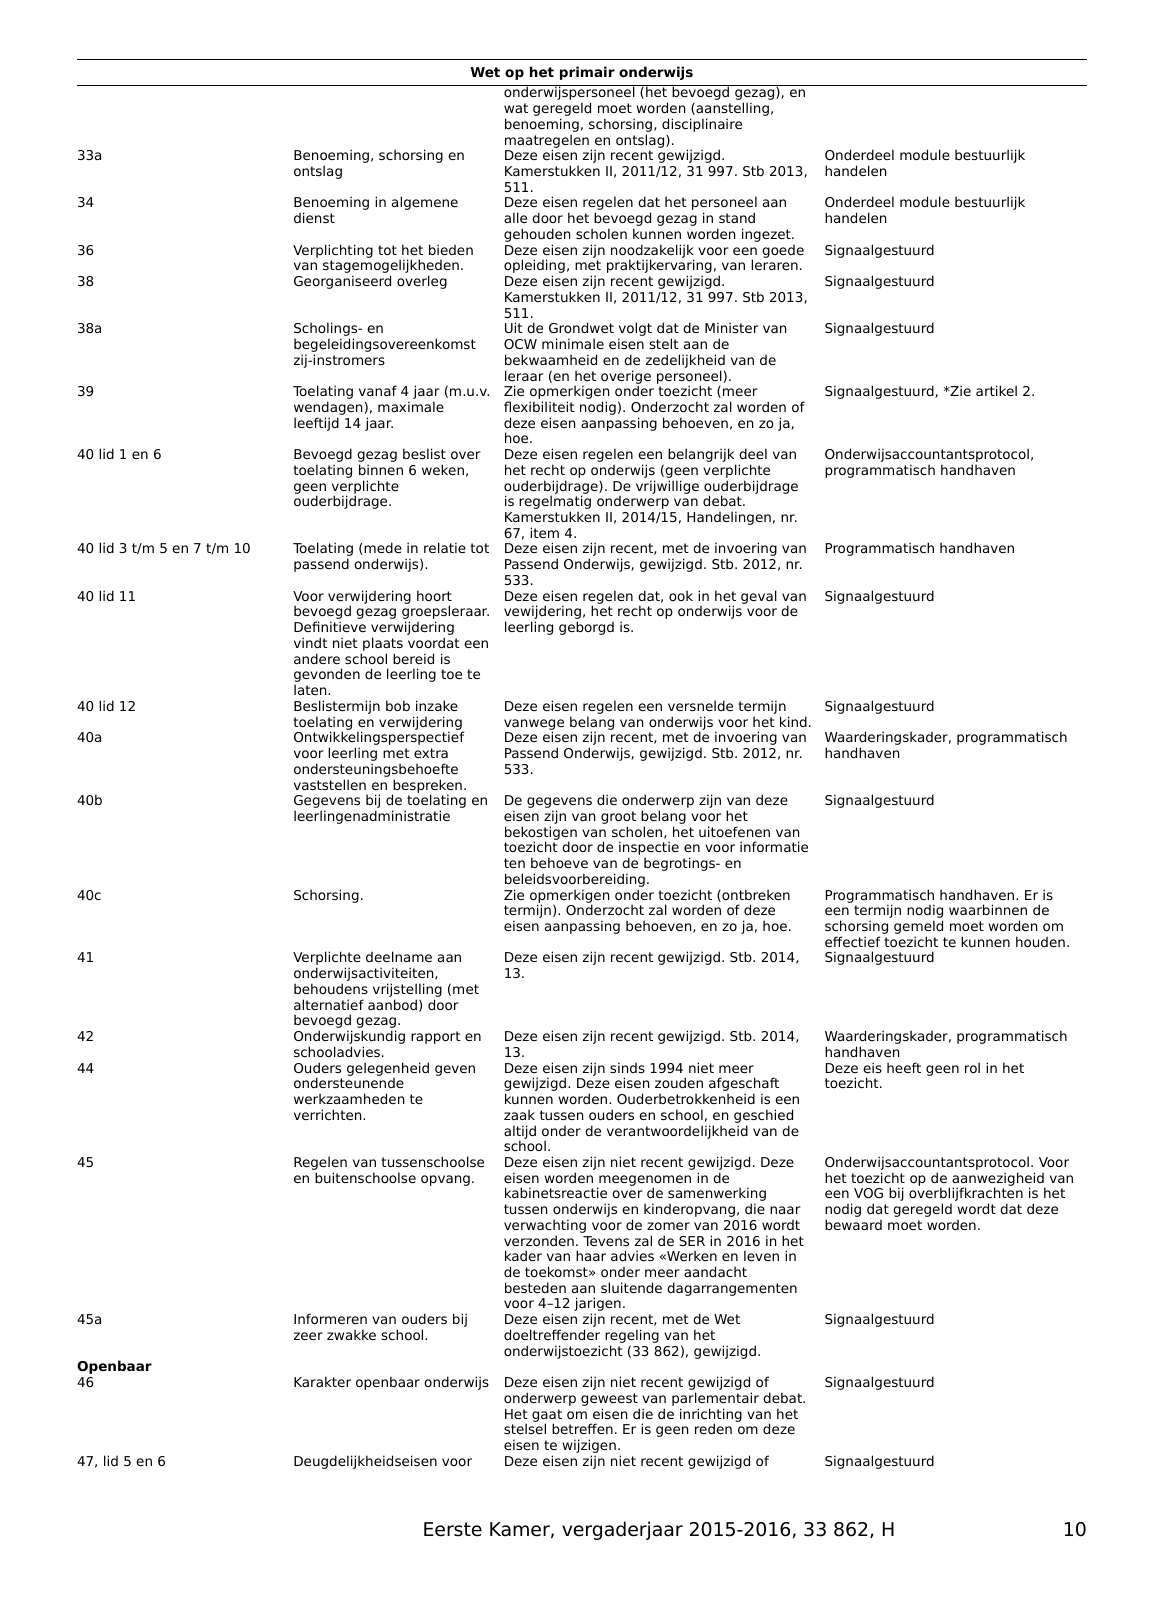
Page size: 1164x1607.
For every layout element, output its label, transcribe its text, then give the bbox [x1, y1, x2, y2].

table_cell Deze eisen zijn recent gewijzigd. Kamerstukken II, 2011/12, 31 997. Stb 2013, 511. [498, 148, 818, 195]
table_cell Deze eisen regelen een versnelde termijn vanwege belang van onderwijs voor het kind. [498, 699, 818, 730]
table_cell [498, 1359, 818, 1375]
table_cell Waarderingskader, programmatisch handhaven [819, 730, 1087, 793]
table_cell Openbaar [77, 1359, 287, 1375]
table_cell Deze eisen zijn noodzakelijk voor een goede opleiding, met praktijkervaring, van leraren. [498, 243, 818, 274]
table_cell Toelating (mede in relatie tot passend onderwijs). [287, 541, 498, 588]
table_cell Signaalgestuurd [819, 1454, 1087, 1469]
table_cell Deze eisen zijn sinds 1994 niet meer gewijzigd. Deze eisen zouden afgeschaft kunnen worden. Ouderbetrokkenheid is een zaak tussen ouders en school, en geschied altijd onder de verantwoordelijkheid van de school. [498, 1060, 818, 1155]
table_cell Regelen van tussenschoolse en buitenschoolse opvang. [287, 1155, 498, 1312]
table_cell Verplichte deelname aan onderwijsactiviteiten, behoudens vrijstelling (met alternatief aanbod) door bevoegd gezag. [287, 950, 498, 1029]
table_cell 40a [77, 730, 287, 793]
table_cell Uit de Grondwet volgt dat de Minister van OCW minimale eisen stelt aan de bekwaamheid en de zedelijkheid van de leraar (en het overige personeel). [498, 321, 818, 384]
table_cell 44 [77, 1060, 287, 1155]
table_cell 38 [77, 274, 287, 321]
table_cell 36 [77, 243, 287, 274]
table_cell Signaalgestuurd [819, 699, 1087, 730]
table_cell 40 lid 12 [77, 699, 287, 730]
table_cell [819, 86, 1087, 148]
table_cell [287, 1359, 498, 1375]
table_cell Benoeming, schorsing en ontslag [287, 148, 498, 195]
table_cell Deze eisen zijn recent, met de Wet doeltreffender regeling van het onderwijstoezicht (33 862), gewijzigd. [498, 1312, 818, 1359]
table_cell Waarderingskader, programmatisch handhaven [819, 1029, 1087, 1060]
table_cell 34 [77, 195, 287, 242]
table_cell Deze eisen zijn recent gewijzigd. Stb. 2014, 13. [498, 1029, 818, 1060]
table_cell Toelating vanaf 4 jaar (m.u.v. wendagen), maximale leeftijd 14 jaar. [287, 384, 498, 447]
table_cell Deze eisen zijn recent, met de invoering van Passend Onderwijs, gewijzigd. Stb. 2012, nr. 533. [498, 541, 818, 588]
table_cell Signaalgestuurd [819, 321, 1087, 384]
table_cell Onderdeel module bestuurlijk handelen [819, 195, 1087, 242]
table_cell Deugdelijkheidseisen voor [287, 1454, 498, 1469]
table_cell De gegevens die onderwerp zijn van deze eisen zijn van groot belang voor het bekostigen van scholen, het uitoefenen van toezicht door de inspectie en voor informatie ten behoeve van de begrotings- en beleidsvoorbereiding. [498, 793, 818, 887]
table_cell [77, 86, 287, 148]
table_cell 40b [77, 793, 287, 887]
table_cell [287, 86, 498, 148]
table_cell Deze eisen zijn niet recent gewijzigd. Deze eisen worden meegenomen in de kabinetsreactie over de samenwerking tussen onderwijs en kinderopvang, die naar verwachting voor de zomer van 2016 wordt verzonden. Tevens zal de SER in 2016 in het kader van haar advies «Werken en leven in de toekomst» onder meer aandacht besteden aan sluitende dagarrangementen voor 4–12 jarigen. [498, 1155, 818, 1312]
table_header Wet op het primair onderwijs [77, 60, 1087, 85]
table_cell 40 lid 3 t/m 5 en 7 t/m 10 [77, 541, 287, 588]
table_cell Deze eisen zijn niet recent gewijzigd of [498, 1454, 818, 1469]
table_cell Ouders gelegenheid geven ondersteunende werkzaamheden te verrichten. [287, 1060, 498, 1155]
table_cell Deze eisen regelen een belangrijk deel van het recht op onderwijs (geen verplichte ouderbijdrage). De vrijwillige ouderbijdrage is regelmatig onderwerp van debat. Kamerstukken II, 2014/15, Handelingen, nr. 67, item 4. [498, 447, 818, 541]
table_cell Bevoegd gezag beslist over toelating binnen 6 weken, geen verplichte ouderbijdrage. [287, 447, 498, 541]
table_cell Gegevens bij de toelating en leerlingenadministratie [287, 793, 498, 887]
table_cell Voor verwijdering hoort bevoegd gezag groepsleraar. Definitieve verwijdering vindt niet plaats voordat een andere school bereid is gevonden de leerling toe te laten. [287, 589, 498, 699]
table_cell Beslistermijn bob inzake toelating en verwijdering [287, 699, 498, 730]
table_cell Signaalgestuurd [819, 793, 1087, 887]
table_cell Deze eisen regelen dat het personeel aan alle door het bevoegd gezag in stand gehouden scholen kunnen worden ingezet. [498, 195, 818, 242]
table_cell Verplichting tot het bieden van stagemogelijkheden. [287, 243, 498, 274]
table_cell Onderwijsaccountantsprotocol, programmatisch handhaven [819, 447, 1087, 541]
table_cell Informeren van ouders bij zeer zwakke school. [287, 1312, 498, 1359]
table_cell Programmatisch handhaven [819, 541, 1087, 588]
table_cell Signaalgestuurd [819, 274, 1087, 321]
table_cell Onderwijskundig rapport en schooladvies. [287, 1029, 498, 1060]
table_cell Signaalgestuurd [819, 589, 1087, 699]
table_cell Deze eisen zijn recent, met de invoering van Passend Onderwijs, gewijzigd. Stb. 2012, nr. 533. [498, 730, 818, 793]
table_cell Deze eisen zijn niet recent gewijzigd of onderwerp geweest van parlementair debat. Het gaat om eisen die de inrichting van het stelsel betreffen. Er is geen reden om deze eisen te wijzigen. [498, 1375, 818, 1454]
table_cell Signaalgestuurd [819, 1312, 1087, 1359]
table_cell Georganiseerd overleg [287, 274, 498, 321]
table_cell Programmatisch handhaven. Er is een termijn nodig waarbinnen de schorsing gemeld moet worden om effectief toezicht te kunnen houden. [819, 888, 1087, 950]
table_cell Deze eisen zijn recent gewijzigd. Stb. 2014, 13. [498, 950, 818, 1029]
table_cell 40 lid 1 en 6 [77, 447, 287, 541]
table_cell 42 [77, 1029, 287, 1060]
table_cell Onderdeel module bestuurlijk handelen [819, 148, 1087, 195]
table_cell Onderwijsaccountantsprotocol. Voor het toezicht op de aanwezigheid van een VOG bij overblijfkrachten is het nodig dat geregeld wordt dat deze bewaard moet worden. [819, 1155, 1087, 1312]
table_cell 47, lid 5 en 6 [77, 1454, 287, 1469]
table_cell Deze eisen regelen dat, ook in het geval van vewijdering, het recht op onderwijs voor de leerling geborgd is. [498, 589, 818, 699]
table_cell 33a [77, 148, 287, 195]
table_cell Zie opmerkigen onder toezicht (ontbreken termijn). Onderzocht zal worden of deze eisen aanpassing behoeven, en zo ja, hoe. [498, 888, 818, 950]
table_cell 38a [77, 321, 287, 384]
table_cell 39 [77, 384, 287, 447]
table_cell 45 [77, 1155, 287, 1312]
table_cell 40 lid 11 [77, 589, 287, 699]
table_cell Schorsing. [287, 888, 498, 950]
table_cell Signaalgestuurd, *Zie artikel 2. [819, 384, 1087, 447]
table_cell 45a [77, 1312, 287, 1359]
table_cell 40c [77, 888, 287, 950]
table_cell [819, 1359, 1087, 1375]
table_cell 46 [77, 1375, 287, 1454]
table_cell Scholings- en begeleidingsovereenkomst zij-instromers [287, 321, 498, 384]
table_cell onderwijspersoneel (het bevoegd gezag), en wat geregeld moet worden (aanstelling, benoeming, schorsing, disciplinaire maatregelen en ontslag). [498, 86, 818, 148]
table_cell Signaalgestuurd [819, 243, 1087, 274]
table_cell Deze eis heeft geen rol in het toezicht. [819, 1060, 1087, 1155]
table_cell Signaalgestuurd [819, 1375, 1087, 1454]
table_cell Signaalgestuurd [819, 950, 1087, 1029]
table_cell Benoeming in algemene dienst [287, 195, 498, 242]
table_cell Ontwikkelingsperspectief voor leerling met extra ondersteuningsbehoefte vaststellen en bespreken. [287, 730, 498, 793]
table_cell Deze eisen zijn recent gewijzigd. Kamerstukken II, 2011/12, 31 997. Stb 2013, 511. [498, 274, 818, 321]
table_cell 41 [77, 950, 287, 1029]
table_cell Zie opmerkigen onder toezicht (meer flexibiliteit nodig). Onderzocht zal worden of deze eisen aanpassing behoeven, en zo ja, hoe. [498, 384, 818, 447]
table_cell Karakter openbaar onderwijs [287, 1375, 498, 1454]
